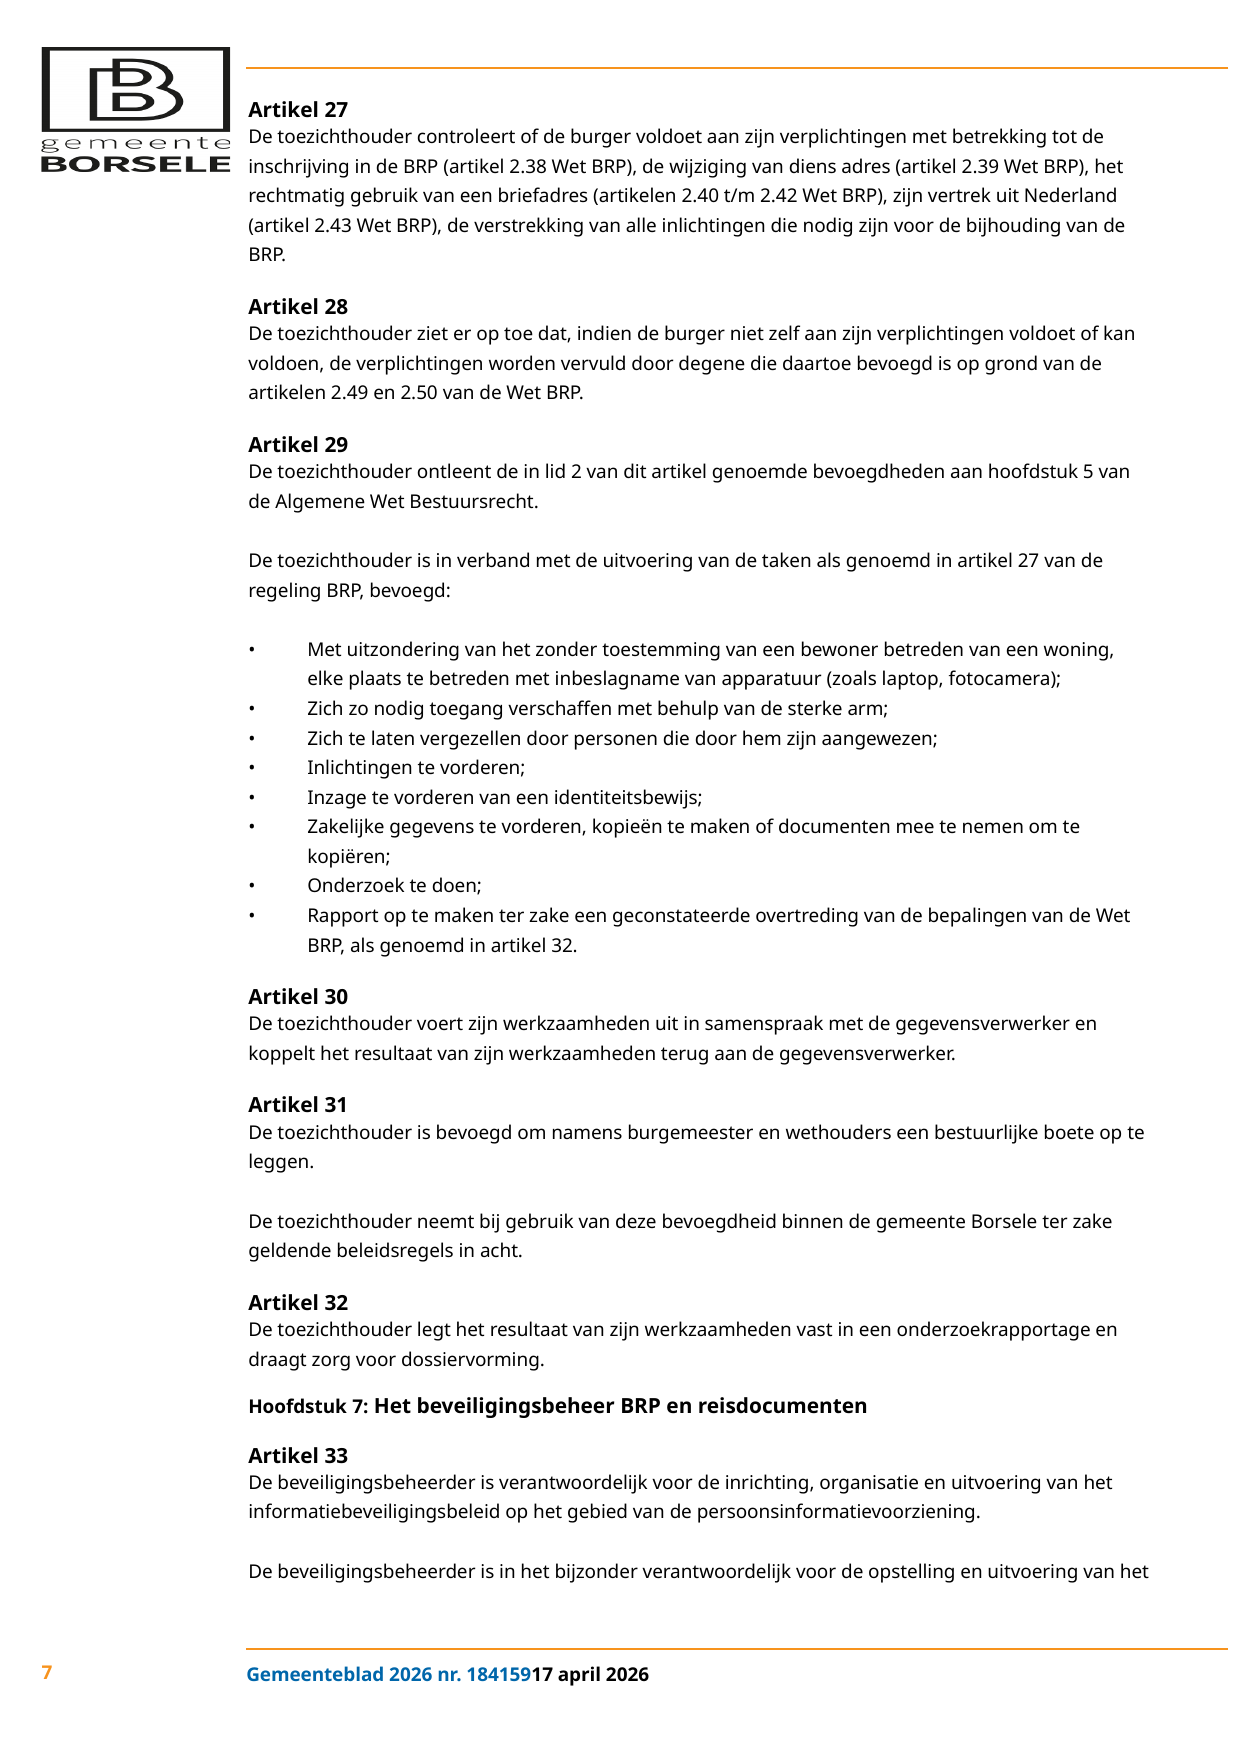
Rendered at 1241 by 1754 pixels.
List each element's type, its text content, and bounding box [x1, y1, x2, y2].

text De toezichthouder ziet er op toe dat, indien de burger niet zelf aan zijn verplichtingen voldoet of kan voldoen, de verplichtingen worden vervuld door degene die daartoe bevoegd is op grond van de artikelen 2.49 en 2.50 van de Wet BRP. [248, 320, 1152, 405]
list Zich zo nodig toegang verschaffen met behulp van de sterke arm; [248, 695, 1152, 721]
text De toezichthouder neemt bij gebruik van deze bevoegdheid binnen de gemeente Borsele ter zake geldende beleidsregels in acht. [248, 1208, 1152, 1263]
list Met uitzondering van het zonder toestemming van een bewoner betreden van een woning, elke plaats te betreden met inbeslagname van apparatuur (zoals laptop, fotocamera); [248, 636, 1152, 691]
list Onderzoek te doen; [248, 873, 1152, 898]
list Rapport op te maken ter zake een geconstateerde overtreding van de bepalingen van de Wet BRP, als genoemd in artikel 32. [248, 902, 1152, 957]
list Inlichtingen te vorderen; [248, 754, 1152, 780]
text De beveiligingsbeheerder is in het bijzonder verantwoordelijk voor de opstelling en uitvoering van het [248, 1558, 1152, 1584]
text Hoofdstuk 7: Het beveiligingsbeheer BRP en reisdocumenten [248, 1391, 1152, 1420]
text De toezichthouder legt het resultaat van zijn werkzaamheden vast in een onderzoekrapportage en draagt zorg voor dossiervorming. [248, 1316, 1152, 1372]
list Zich te laten vergezellen door personen die door hem zijn aangewezen; [248, 725, 1152, 750]
text De beveiligingsbeheerder is verantwoordelijk voor de inrichting, organisatie en uitvoering van het informatiebeveiligingsbeleid op het gebied van de persoonsinformatievoorziening. [248, 1469, 1152, 1524]
text Artikel 30 [248, 982, 1152, 1011]
text Artikel 28 [248, 292, 1152, 320]
text Artikel 27 [248, 95, 1152, 123]
text Artikel 31 [248, 1091, 1152, 1119]
text De toezichthouder is in verband met de uitvoering van de taken als genoemd in artikel 27 van de regeling BRP, bevoegd: [248, 547, 1152, 602]
list Inzage te vorderen van een identiteitsbewijs; [248, 784, 1152, 809]
text Artikel 33 [248, 1441, 1152, 1469]
text Artikel 29 [248, 430, 1152, 458]
list Zakelijke gegevens te vorderen, kopieën te maken of documenten mee te nemen om te kopiëren; [248, 813, 1152, 869]
picture [41, 47, 231, 172]
text De toezichthouder controleert of de burger voldoet aan zijn verplichtingen met betrekking tot de inschrijving in de BRP (artikel 2.38 Wet BRP), de wijziging van diens adres (artikel 2.39 Wet BRP), het rechtmatig gebruik van een briefadres (artikelen 2.40 t/m 2.42 Wet BRP), zijn vertrek uit Nederland (artikel 2.43 Wet BRP), de verstrekking van alle inlichtingen die nodig zijn voor de bijhouding van de BRP. [248, 123, 1152, 267]
text De toezichthouder is bevoegd om namens burgemeester en wethouders een bestuurlijke boete op te leggen. [248, 1119, 1152, 1174]
text De toezichthouder ontleent de in lid 2 van dit artikel genoemde bevoegdheden aan hoofdstuk 5 van de Algemene Wet Bestuursrecht. [248, 458, 1152, 514]
text De toezichthouder voert zijn werkzaamheden uit in samenspraak met de gegevensverwerker en koppelt het resultaat van zijn werkzaamheden terug aan de gegevensverwerker. [248, 1011, 1152, 1066]
text Artikel 32 [248, 1288, 1152, 1316]
